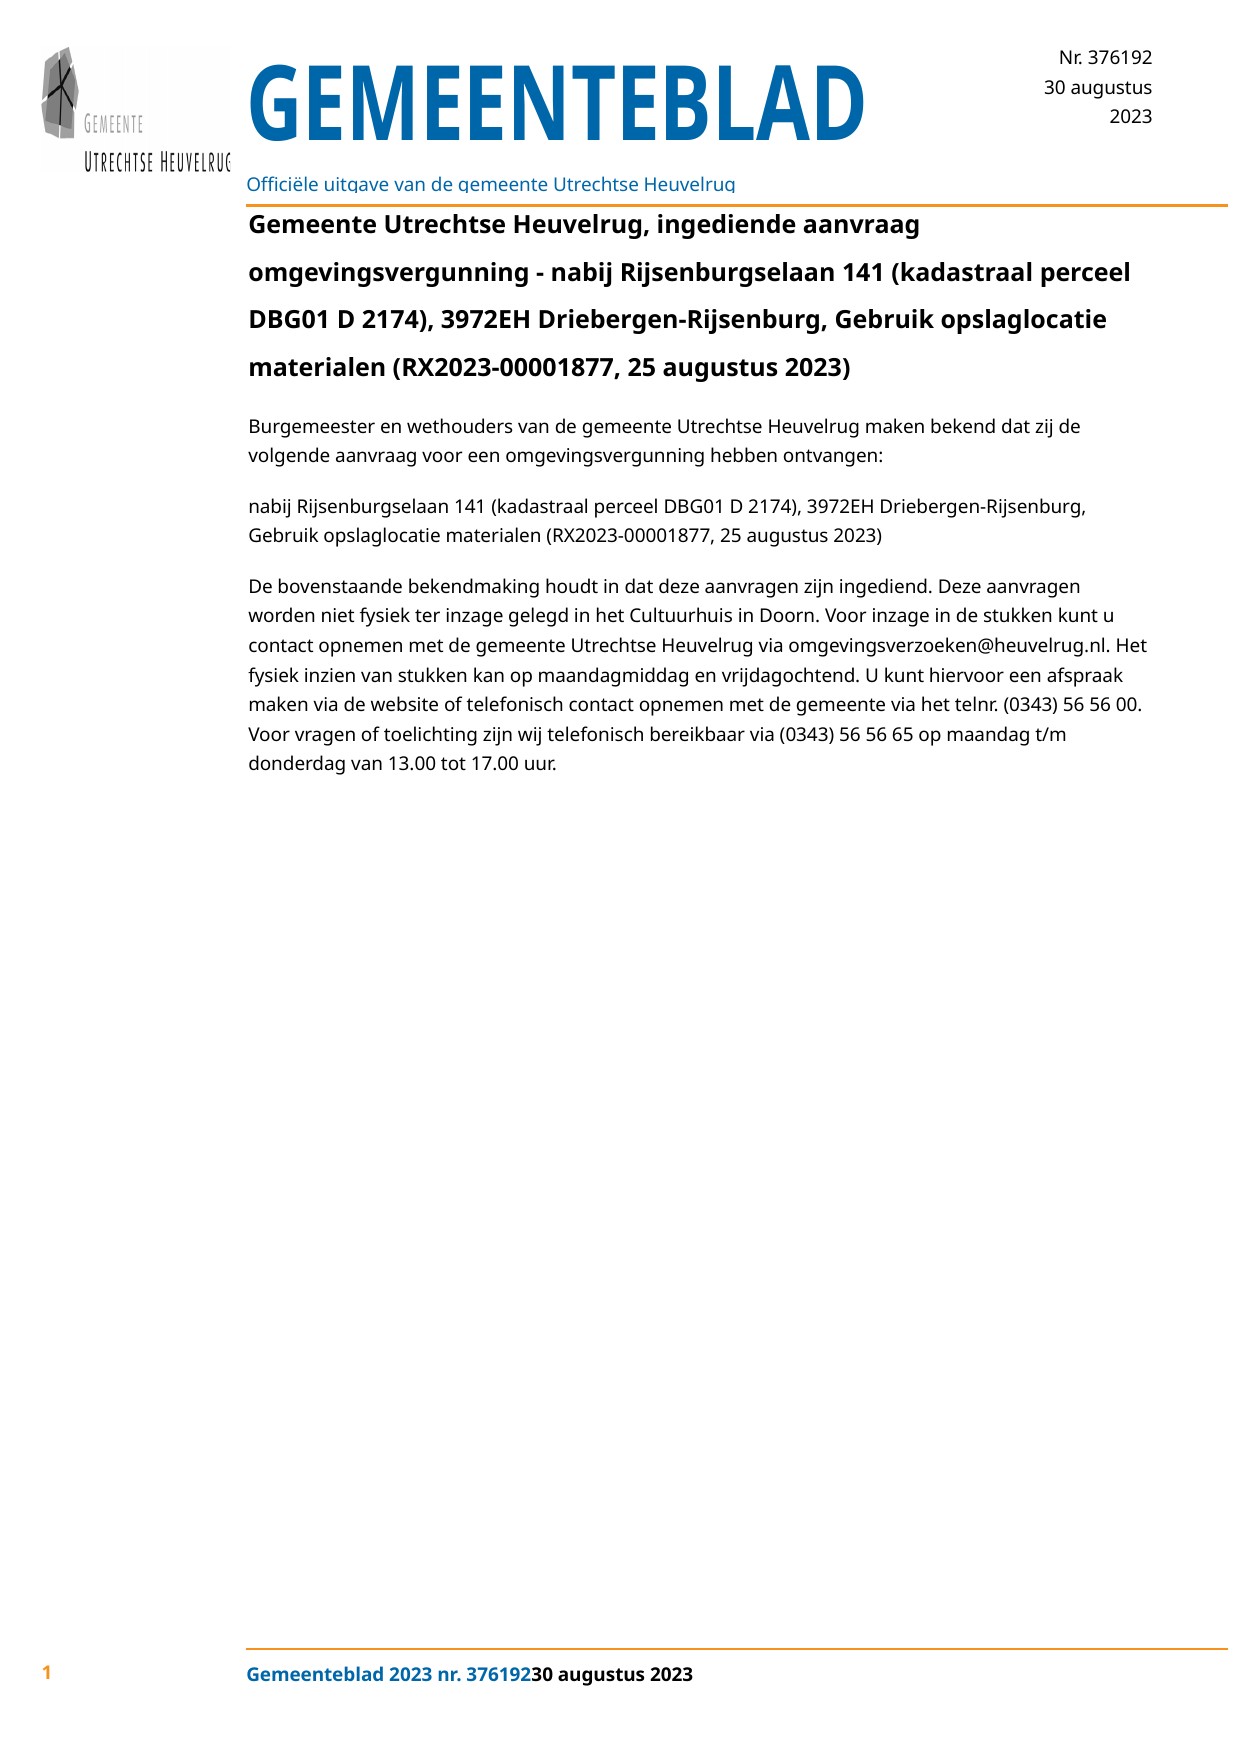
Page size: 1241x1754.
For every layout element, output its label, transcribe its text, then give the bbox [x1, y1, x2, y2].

text De bovenstaande bekendmaking houdt in dat deze aanvragen zijn ingediend. Deze aanvragen worden niet fysiek ter inzage gelegd in het Cultuurhuis in Doorn. Voor inzage in de stukken kunt u contact opnemen met de gemeente Utrechtse Heuvelrug via omgevingsverzoeken@heuvelrug.nl. Het fysiek inzien van stukken kan op maandagmiddag en vrijdagochtend. U kunt hiervoor een afspraak maken via de website of telefonisch contact opnemen met de gemeente via het telnr. (0343) 56 56 00. Voor vragen of toelichting zijn wij telefonisch bereikbaar via (0343) 56 56 65 op maandag t/m donderdag van 13.00 tot 17.00 uur. [248, 573, 1152, 776]
picture [41, 47, 231, 172]
text Burgemeester en wethouders van de gemeente Utrechtse Heuvelrug maken bekend dat zij de volgende aanvraag voor een omgevingsvergunning hebben ontvangen: [248, 413, 1152, 468]
text Gemeente Utrechtse Heuvelrug, ingediende aanvraag omgevingsvergunning - nabij Rijsenburgselaan 141 (kadastraal perceel DBG01 D 2174), 3972EH Driebergen-Rijsenburg, Gebruik opslaglocatie materialen (RX2023-00001877, 25 augustus 2023) [248, 207, 1152, 384]
text nabij Rijsenburgselaan 141 (kadastraal perceel DBG01 D 2174), 3972EH Driebergen-Rijsenburg, Gebruik opslaglocatie materialen (RX2023-00001877, 25 augustus 2023) [248, 493, 1152, 548]
